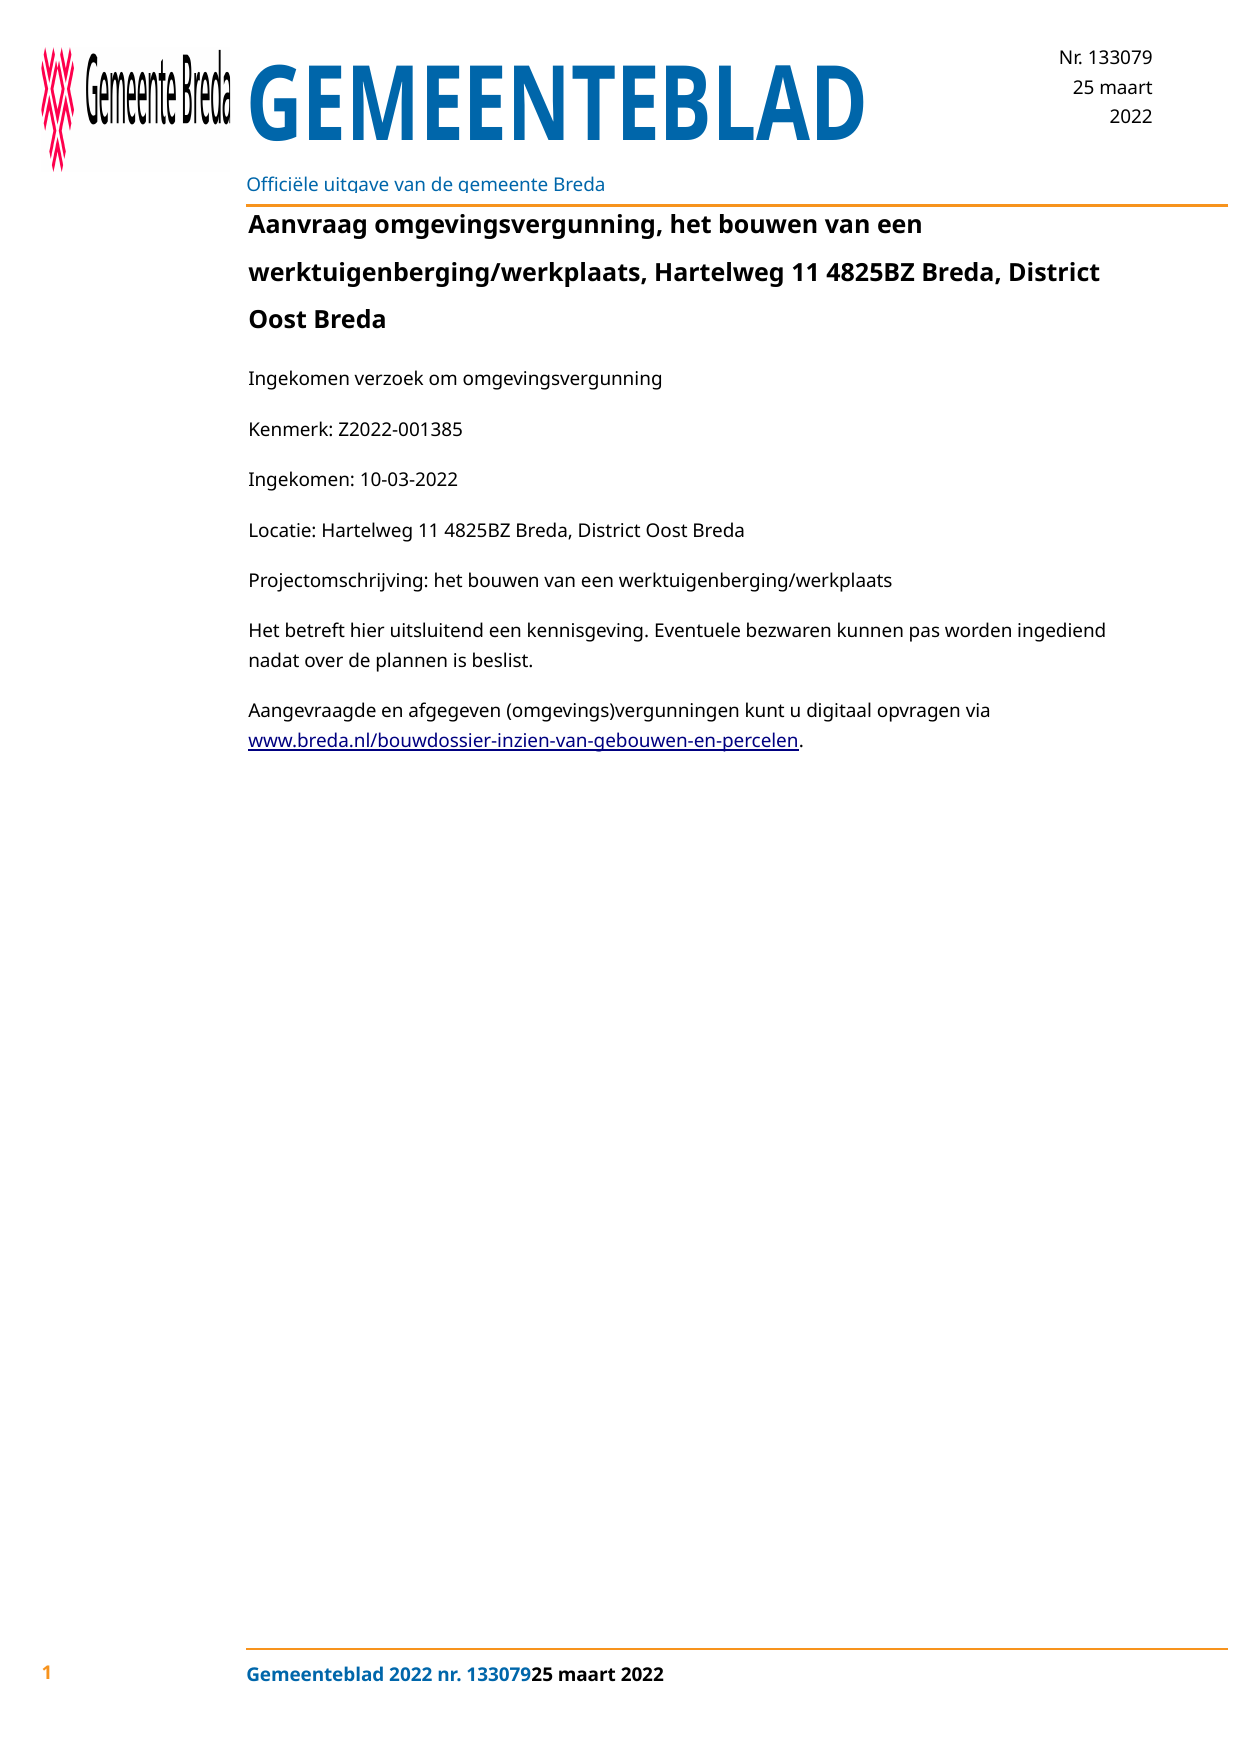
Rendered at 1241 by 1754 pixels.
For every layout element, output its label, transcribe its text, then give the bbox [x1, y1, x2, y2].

text Aangevraagde en afgegeven (omgevings)vergunningen kunt u digitaal opvragen via www.breda.nl/bouwdossier-inzien-van-gebouwen-en-percelen. [248, 698, 1152, 753]
text Het betreft hier uitsluitend een kennisgeving. Eventuele bezwaren kunnen pas worden ingediend nadat over de plannen is beslist. [248, 618, 1152, 673]
text Aanvraag omgevingsvergunning, het bouwen van een werktuigenberging/werkplaats, Hartelweg 11 4825BZ Breda, District Oost Breda [248, 207, 1152, 336]
text Ingekomen verzoek om omgevingsvergunning [248, 366, 1152, 391]
text Ingekomen: 10-03-2022 [248, 466, 1152, 492]
text Kenmerk: Z2022-001385 [248, 416, 1152, 442]
text Projectomschrijving: het bouwen van een werktuigenberging/werkplaats [248, 567, 1152, 593]
text Locatie: Hartelweg 11 4825BZ Breda, District Oost Breda [248, 517, 1152, 542]
picture [41, 47, 231, 172]
